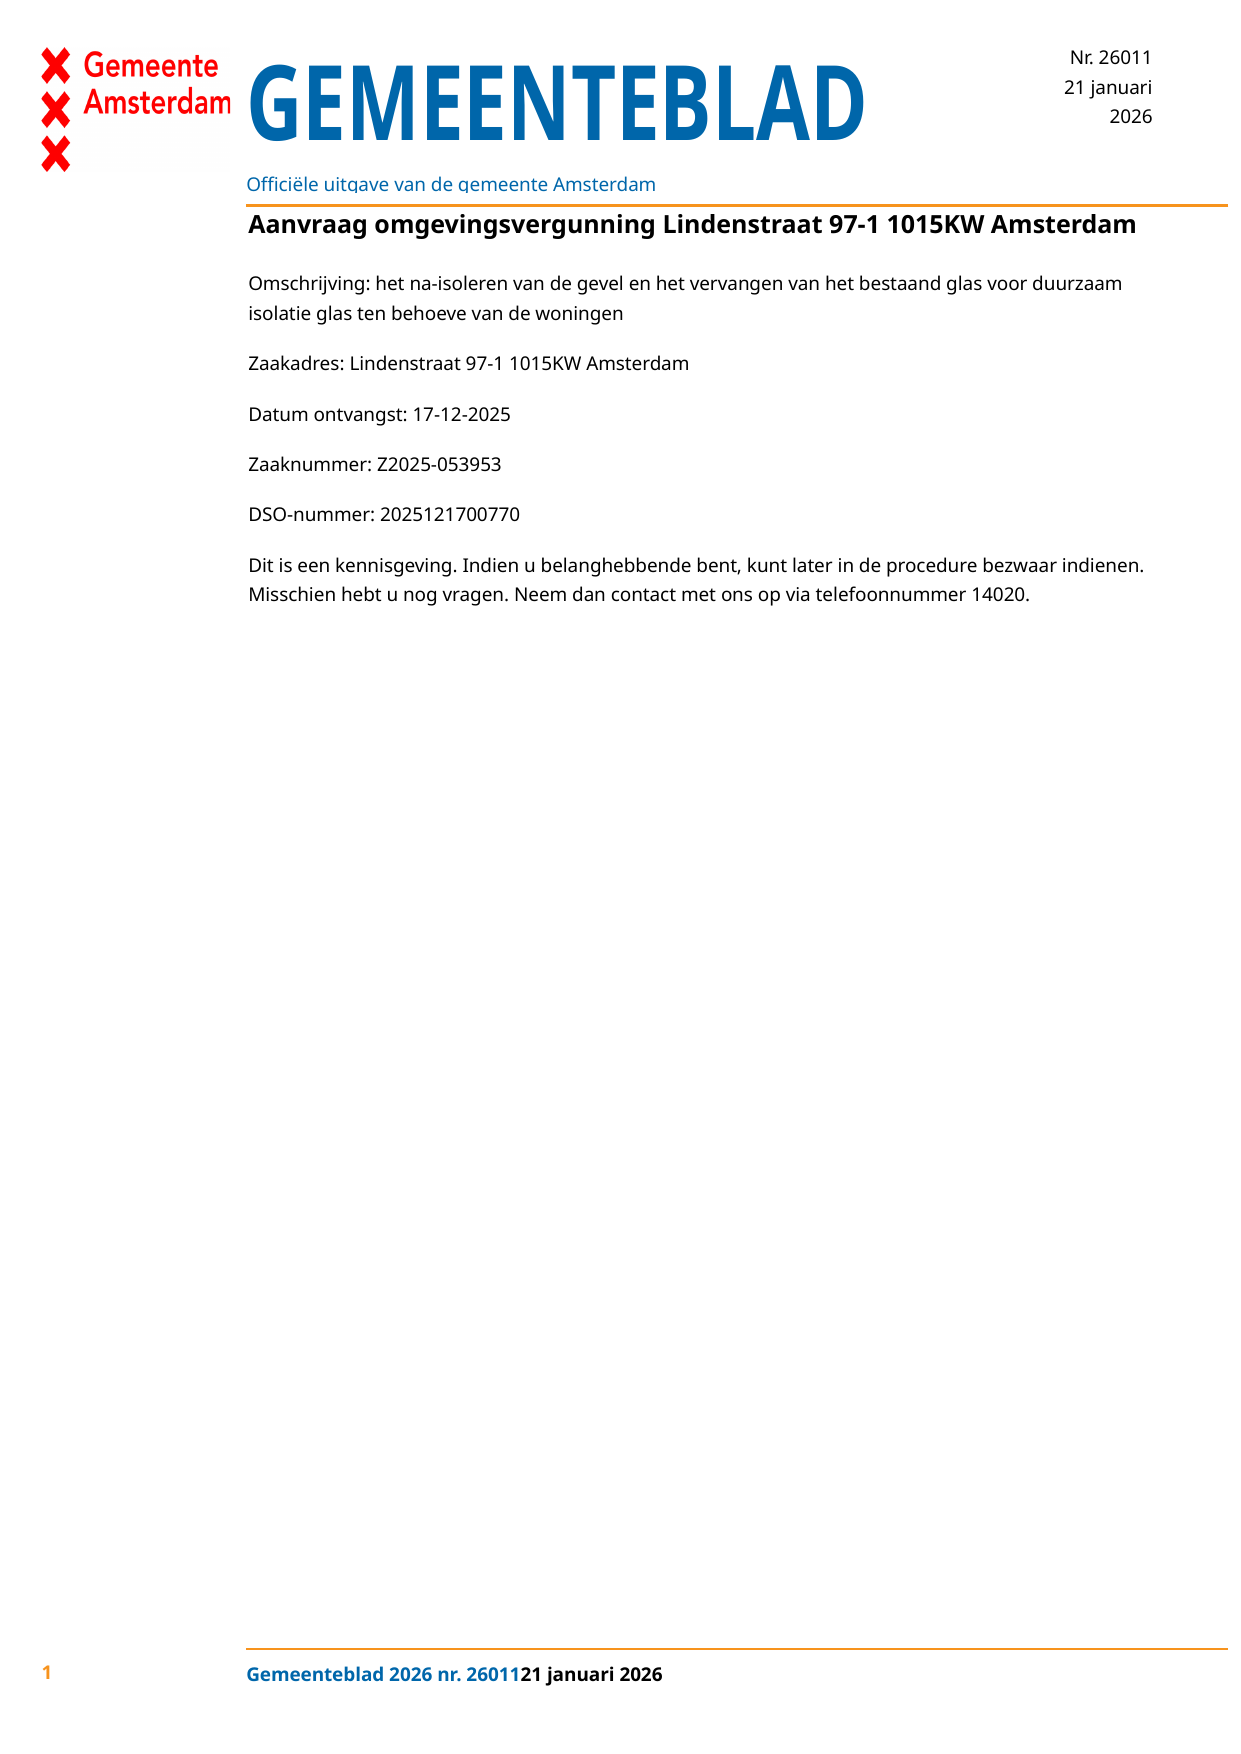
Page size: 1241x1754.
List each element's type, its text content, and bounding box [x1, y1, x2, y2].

text DSO-nummer: 2025121700770 [248, 502, 1152, 527]
text Omschrijving: het na-isoleren van de gevel en het vervangen van het bestaand glas voor duurzaam isolatie glas ten behoeve van de woningen [248, 270, 1152, 326]
picture [41, 47, 231, 172]
text Dit is een kennisgeving. Indien u belanghebbende bent, kunt later in de procedure bezwaar indienen. Misschien hebt u nog vragen. Neem dan contact met ons op via telefoonnummer 14020. [248, 552, 1152, 607]
text Zaakadres: Lindenstraat 97-1 1015KW Amsterdam [248, 350, 1152, 376]
text Aanvraag omgevingsvergunning Lindenstraat 97-1 1015KW Amsterdam [248, 207, 1152, 241]
text Zaaknummer: Z2025-053953 [248, 451, 1152, 477]
text Datum ontvangst: 17-12-2025 [248, 401, 1152, 426]
